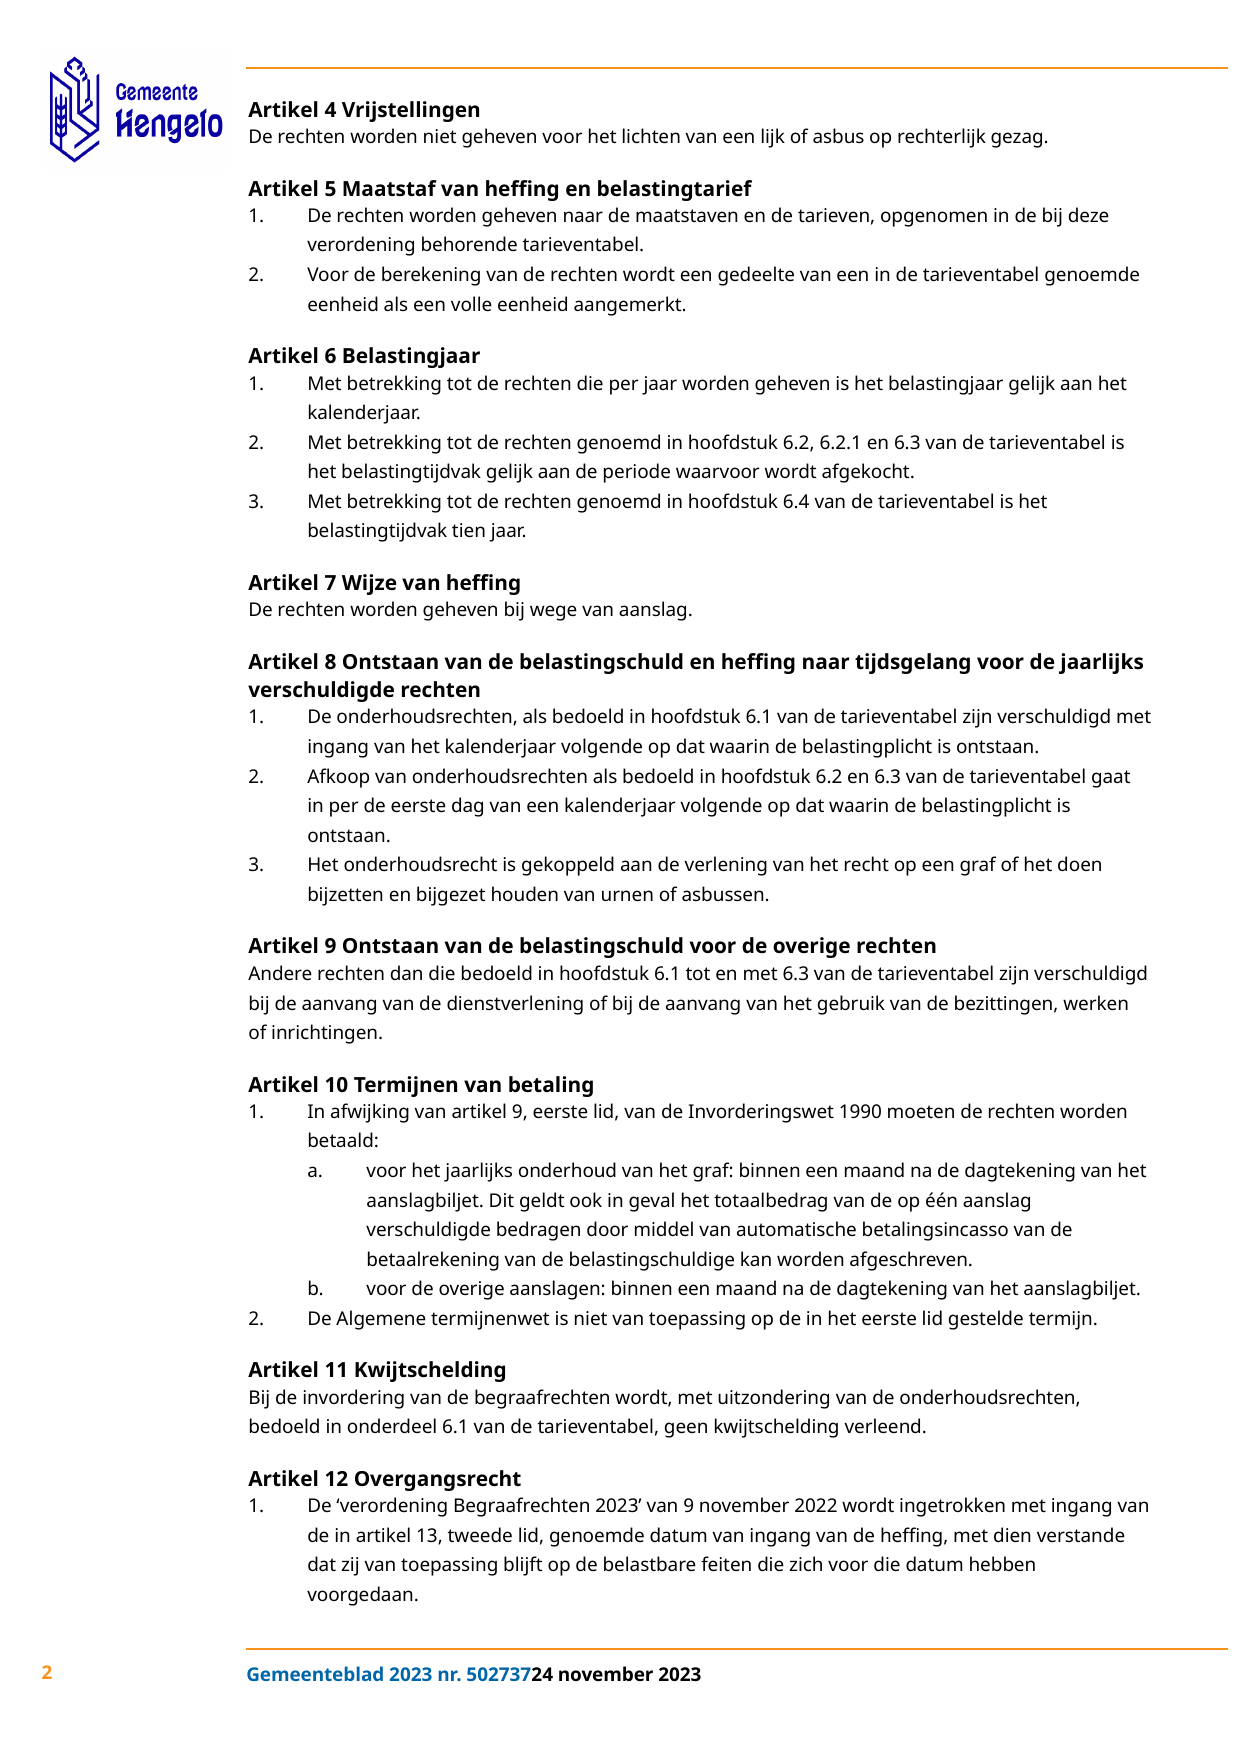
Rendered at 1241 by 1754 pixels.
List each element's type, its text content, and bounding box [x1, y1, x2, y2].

list Afkoop van onderhoudsrechten als bedoeld in hoofdstuk 6.2 en 6.3 van de tarieventabel gaat in per de eerste dag van een kalenderjaar volgende op dat waarin de belastingplicht is ontstaan. [248, 763, 1152, 848]
list In afwijking van artikel 9, eerste lid, van de Invorderingswet 1990 moeten de rechten worden betaald: [248, 1098, 1152, 1153]
list De onderhoudsrechten, als bedoeld in hoofdstuk 6.1 van de tarieventabel zijn verschuldigd met ingang van het kalenderjaar volgende op dat waarin de belastingplicht is ontstaan. [248, 704, 1152, 759]
text Andere rechten dan die bedoeld in hoofdstuk 6.1 tot en met 6.3 van de tarieventabel zijn verschuldigd bij de aanvang van de dienstverlening of bij de aanvang van het gebruik van de bezittingen, werken of inrichtingen. [248, 960, 1152, 1045]
list voor de overige aanslagen: binnen een maand na de dagtekening van het aanslagbiljet. [307, 1276, 1152, 1301]
text Artikel 6 Belastingjaar [248, 341, 1152, 370]
list Met betrekking tot de rechten genoemd in hoofdstuk 6.4 van de tarieventabel is het belastingtijdvak tien jaar. [248, 488, 1152, 543]
list Voor de berekening van de rechten wordt een gedeelte van een in de tarieventabel genoemde eenheid als een volle eenheid aangemerkt. [248, 261, 1152, 317]
text Artikel 11 Kwijtschelding [248, 1356, 1152, 1384]
list Het onderhoudsrecht is gekoppeld aan de verlening van het recht op een graf of het doen bijzetten en bijgezet houden van urnen of asbussen. [248, 852, 1152, 907]
list De rechten worden geheven naar de maatstaven en de tarieven, opgenomen in de bij deze verordening behorende tarieventabel. [248, 202, 1152, 257]
list voor het jaarlijks onderhoud van het graf: binnen een maand na de dagtekening van het aanslagbiljet. Dit geldt ook in geval het totaalbedrag van de op één aanslag verschuldigde bedragen door middel van automatische betalingsincasso van de betaalrekening van de belastingschuldige kan worden afgeschreven. [307, 1157, 1152, 1272]
text Bij de invordering van de begraafrechten wordt, met uitzondering van de onderhoudsrechten, bedoeld in onderdeel 6.1 van de tarieventabel, geen kwijtschelding verleend. [248, 1384, 1152, 1439]
text Artikel 8 Ontstaan van de belastingschuld en heffing naar tijdsgelang voor de jaarlijks verschuldigde rechten [248, 647, 1152, 704]
list De Algemene termijnenwet is niet van toepassing op de in het eerste lid gestelde termijn. [248, 1305, 1152, 1331]
picture [41, 47, 231, 172]
list De ‘verordening Begraafrechten 2023’ van 9 november 2022 wordt ingetrokken met ingang van de in artikel 13, tweede lid, genoemde datum van ingang van de heffing, met dien verstande dat zij van toepassing blijft op de belastbare feiten die zich voor die datum hebben voorgedaan. [248, 1492, 1152, 1607]
text Artikel 12 Overgangsrecht [248, 1464, 1152, 1492]
text De rechten worden niet geheven voor het lichten van een lijk of asbus op rechterlijk gezag. [248, 123, 1152, 149]
list Met betrekking tot de rechten genoemd in hoofdstuk 6.2, 6.2.1 en 6.3 van de tarieventabel is het belastingtijdvak gelijk aan de periode waarvoor wordt afgekocht. [248, 429, 1152, 484]
list Met betrekking tot de rechten die per jaar worden geheven is het belastingjaar gelijk aan het kalenderjaar. [248, 370, 1152, 425]
text Artikel 7 Wijze van heffing [248, 568, 1152, 596]
text Artikel 5 Maatstaf van heffing en belastingtarief [248, 174, 1152, 202]
text Artikel 10 Termijnen van betaling [248, 1070, 1152, 1098]
text Artikel 9 Ontstaan van de belastingschuld voor de overige rechten [248, 932, 1152, 960]
text De rechten worden geheven bij wege van aanslag. [248, 596, 1152, 622]
text Artikel 4 Vrijstellingen [248, 95, 1152, 123]
